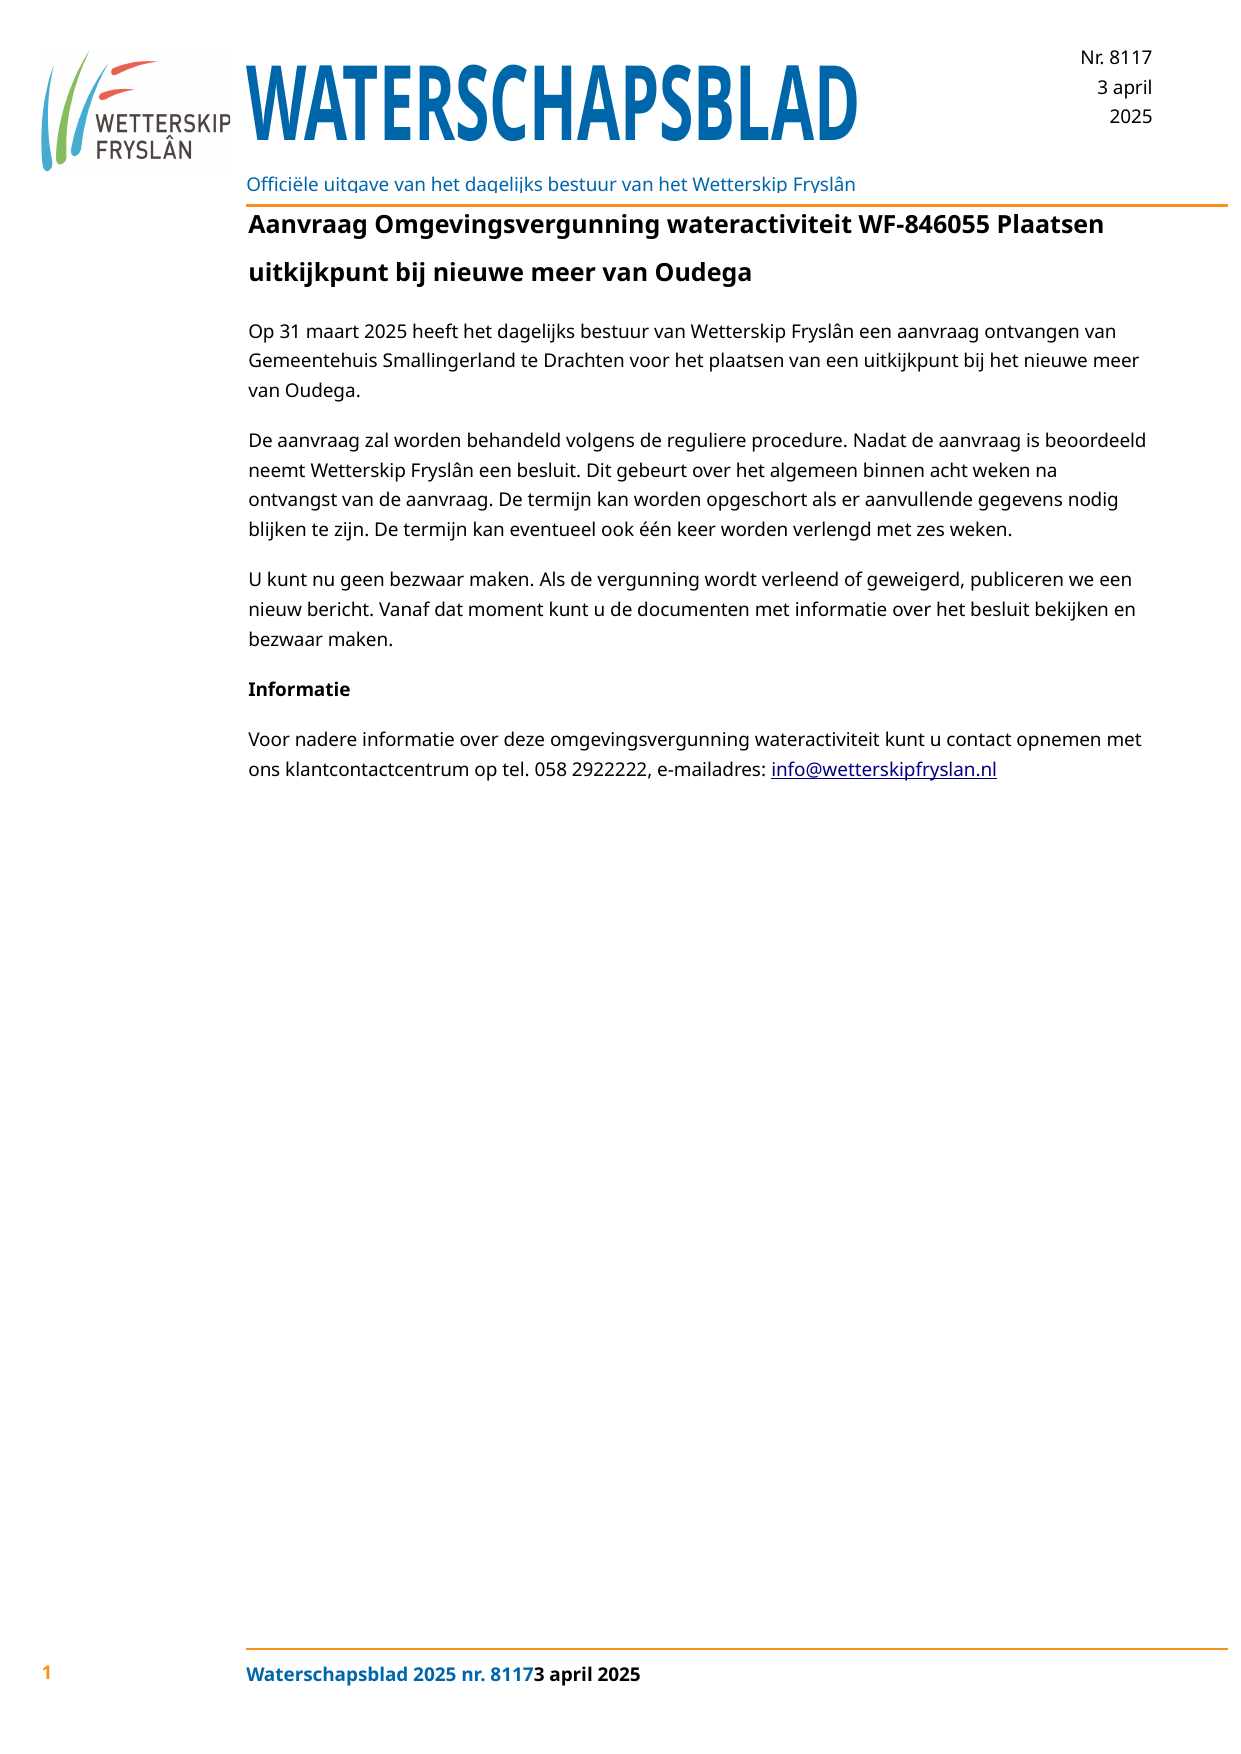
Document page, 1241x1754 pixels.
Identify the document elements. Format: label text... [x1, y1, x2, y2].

text Informatie [248, 676, 1152, 702]
picture [41, 47, 231, 172]
text U kunt nu geen bezwaar maken. Als de vergunning wordt verleend of geweigerd, publiceren we een nieuw bericht. Vanaf dat moment kunt u de documenten met informatie over het besluit bekijken en bezwaar maken. [248, 567, 1152, 652]
text Voor nadere informatie over deze omgevingsvergunning wateractiviteit kunt u contact opnemen met ons klantcontactcentrum op tel. 058 2922222, e-mailadres: info@wetterskipfryslan.nl [248, 727, 1152, 782]
text De aanvraag zal worden behandeld volgens de reguliere procedure. Nadat de aanvraag is beoordeeld neemt Wetterskip Fryslân een besluit. Dit gebeurt over het algemeen binnen acht weken na ontvangst van de aanvraag. De termijn kan worden opgeschort als er aanvullende gegevens nodig blijken te zijn. De termijn kan eventueel ook één keer worden verlengd met zes weken. [248, 427, 1152, 542]
text Op 31 maart 2025 heeft het dagelijks bestuur van Wetterskip Fryslân een aanvraag ontvangen van Gemeentehuis Smallingerland te Drachten voor het plaatsen van een uitkijkpunt bij het nieuwe meer van Oudega. [248, 318, 1152, 403]
text Aanvraag Omgevingsvergunning wateractiviteit WF-846055 Plaatsen uitkijkpunt bij nieuwe meer van Oudega [248, 207, 1152, 288]
